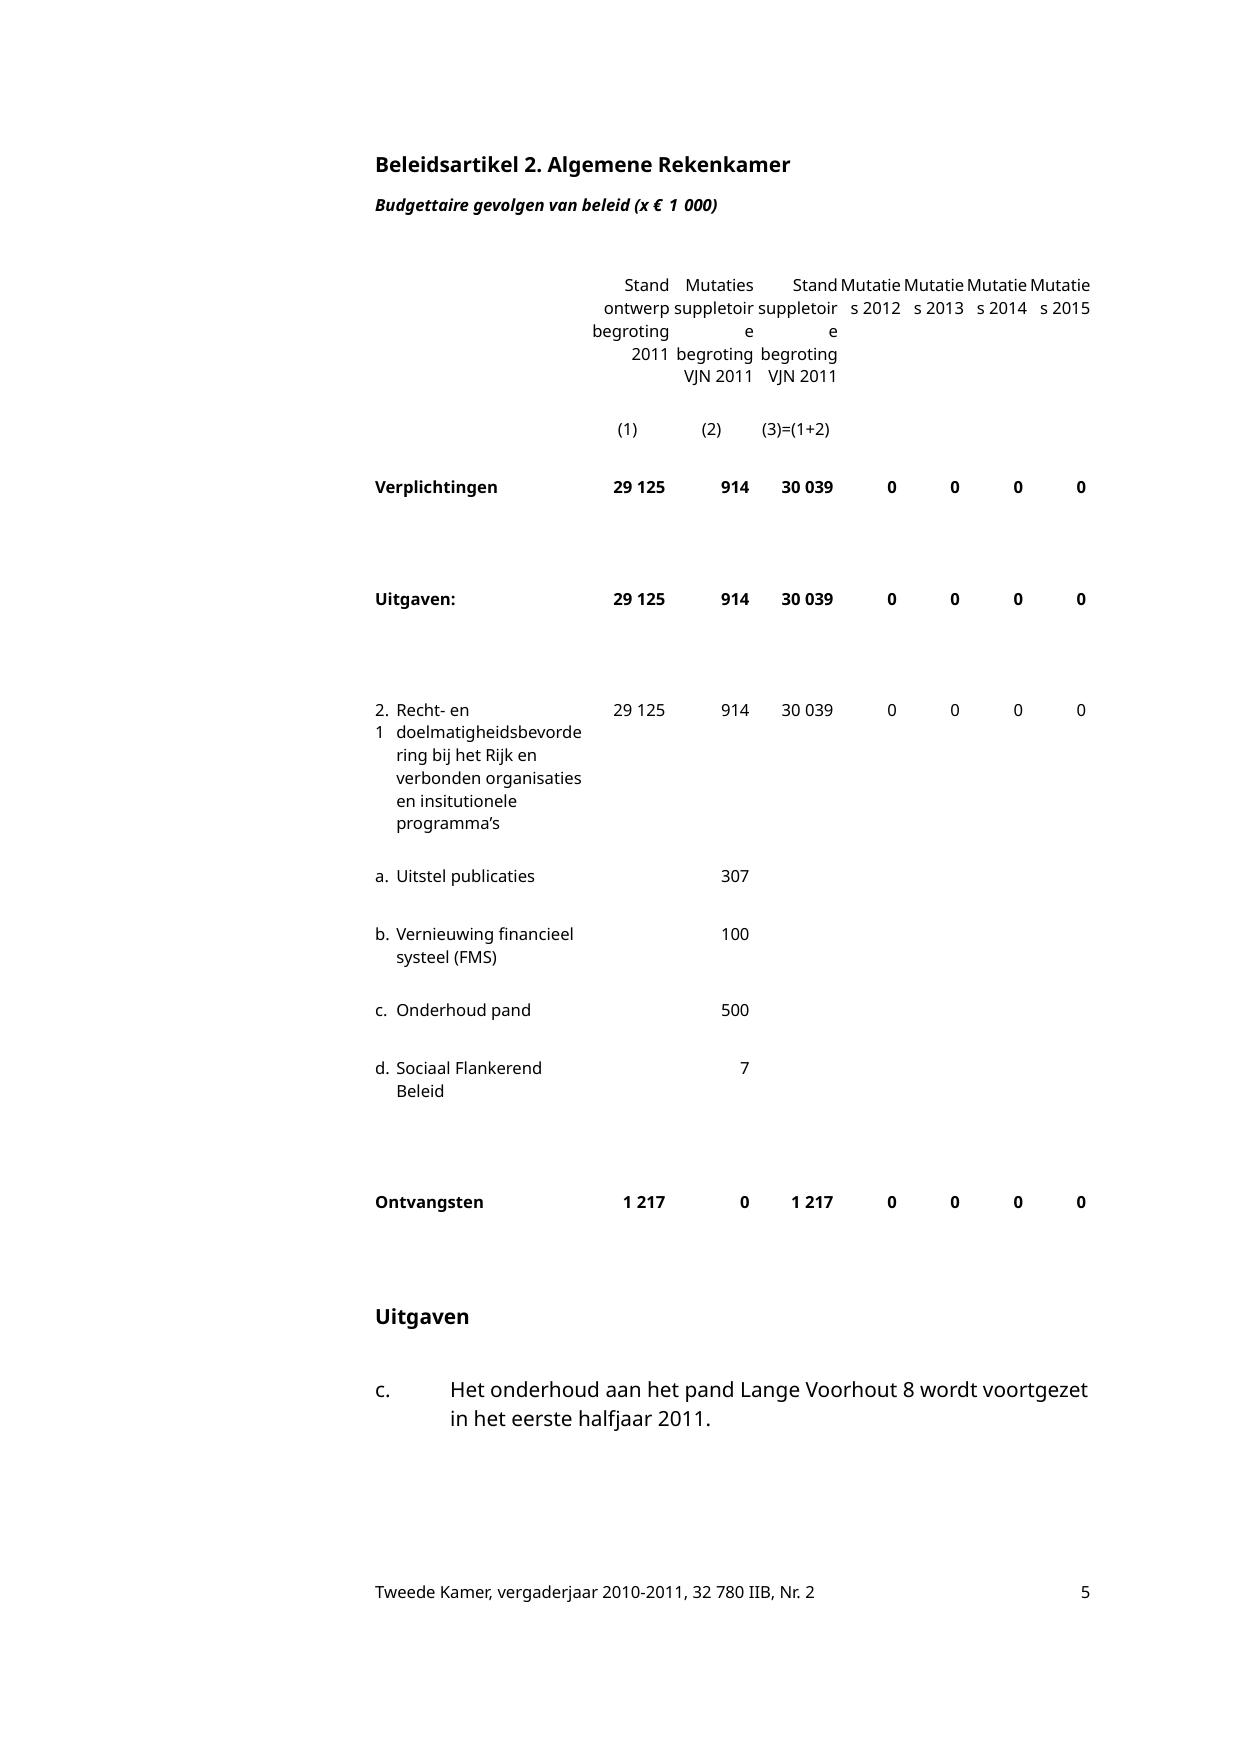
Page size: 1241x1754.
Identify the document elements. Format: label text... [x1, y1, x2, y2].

table_cell [754, 1132, 838, 1191]
table_cell [396, 418, 585, 476]
table_cell [901, 418, 964, 476]
table_cell 0 [901, 1191, 964, 1243]
table_cell [1027, 865, 1090, 923]
table_cell 29 125 [585, 698, 669, 864]
table_header Mutaties 2012 [838, 274, 901, 418]
table_cell [396, 1132, 585, 1191]
table_cell [964, 418, 1027, 476]
table_cell Recht- en doelmatigheidsbevordering bij het Rijk en verbonden organisaties en insitutionele programma’s [396, 698, 585, 864]
table_cell 0 [1027, 476, 1090, 529]
table_cell 1 217 [754, 1191, 838, 1243]
table_cell [754, 865, 838, 923]
table_cell Onderhoud pand [396, 999, 585, 1057]
table_cell [964, 865, 1027, 923]
table_cell [901, 640, 964, 698]
table_cell [754, 1057, 838, 1132]
table_cell [838, 923, 901, 998]
table_cell [585, 923, 669, 998]
table_cell [838, 1057, 901, 1132]
table_cell [964, 1132, 1027, 1191]
table_cell [1027, 1057, 1090, 1132]
table_cell 30 039 [754, 587, 838, 640]
table_cell 0 [964, 698, 1027, 864]
table_cell [375, 640, 396, 698]
table_cell 30 039 [754, 476, 838, 529]
table_cell [754, 529, 838, 587]
table_cell [901, 923, 964, 998]
text Uitgaven [375, 1302, 1090, 1330]
list Het onderhoud aan het pand Lange Voorhout 8 wordt voortgezet in het eerste halfjaar 2011. [375, 1375, 1090, 1432]
table_cell 7 [669, 1057, 753, 1132]
table_cell 307 [669, 865, 753, 923]
table_cell 0 [964, 1191, 1027, 1243]
table_cell 0 [838, 1191, 901, 1243]
table_header Mutaties 2014 [964, 274, 1027, 418]
table_cell [375, 529, 396, 587]
table_header [396, 274, 585, 418]
table_cell [1027, 1132, 1090, 1191]
table_cell 0 [838, 698, 901, 864]
table_cell [585, 1132, 669, 1191]
table_cell 29 125 [585, 587, 669, 640]
table_cell 30 039 [754, 698, 838, 864]
table_cell [669, 1132, 753, 1191]
table_cell (2) [669, 418, 753, 476]
table_header Mutaties 2015 [1027, 274, 1090, 418]
table_cell [964, 529, 1027, 587]
table_cell [901, 529, 964, 587]
table_cell 0 [901, 476, 964, 529]
table_cell [375, 1132, 396, 1191]
table_cell [669, 640, 753, 698]
table_cell 914 [669, 698, 753, 864]
table_cell b. [375, 923, 396, 998]
table_cell [838, 999, 901, 1057]
table_cell (1) [585, 418, 669, 476]
table_cell [669, 529, 753, 587]
table_cell 0 [1027, 1191, 1090, 1243]
table_cell [838, 640, 901, 698]
table_cell Uitgaven: [375, 587, 585, 640]
table_cell 0 [901, 698, 964, 864]
table_cell [901, 1057, 964, 1132]
table_cell [964, 640, 1027, 698]
table_cell Uitstel publicaties [396, 865, 585, 923]
table_cell c. [375, 999, 396, 1057]
table_cell [585, 999, 669, 1057]
table_cell [396, 640, 585, 698]
table_cell [838, 418, 901, 476]
table_cell 1 217 [585, 1191, 669, 1243]
table_cell Sociaal Flankerend Beleid [396, 1057, 585, 1132]
table_cell 914 [669, 587, 753, 640]
table_cell [838, 865, 901, 923]
table_cell [585, 529, 669, 587]
table_cell 0 [838, 587, 901, 640]
table_cell [396, 529, 585, 587]
table_cell [754, 640, 838, 698]
table_cell [964, 1057, 1027, 1132]
table_cell 0 [901, 587, 964, 640]
table_cell d. [375, 1057, 396, 1132]
text Beleidsartikel 2. Algemene Rekenkamer [375, 150, 1090, 178]
table_cell [375, 418, 396, 476]
table_cell [754, 999, 838, 1057]
table_cell (3)=(1+2) [754, 418, 838, 476]
table_cell [1027, 529, 1090, 587]
table_cell [585, 865, 669, 923]
table_cell [901, 999, 964, 1057]
table_cell [754, 923, 838, 998]
table_cell [901, 865, 964, 923]
table_header Mutaties 2013 [901, 274, 964, 418]
text Budgettaire gevolgen van beleid (x € 1 000) [375, 193, 1090, 216]
table_cell Verplichtingen [375, 476, 585, 529]
table_cell 0 [964, 476, 1027, 529]
table_cell [901, 1132, 964, 1191]
table_cell 29 125 [585, 476, 669, 529]
table_header Stand suppletoire begroting VJN 2011 [754, 274, 838, 418]
table_cell 0 [964, 587, 1027, 640]
table_cell 100 [669, 923, 753, 998]
table_cell 0 [838, 476, 901, 529]
table_cell 500 [669, 999, 753, 1057]
table_cell Vernieuwing financieel systeel (FMS) [396, 923, 585, 998]
table_cell [585, 1057, 669, 1132]
table_cell [964, 999, 1027, 1057]
table_cell 2.1 [375, 698, 396, 864]
table_header Mutaties suppletoire begroting VJN 2011 [669, 274, 753, 418]
table_cell Ontvangsten [375, 1191, 585, 1243]
table_cell [838, 1132, 901, 1191]
table_cell 0 [669, 1191, 753, 1243]
table_header [375, 274, 396, 418]
table_cell [1027, 999, 1090, 1057]
table_cell 0 [1027, 698, 1090, 864]
table_cell [964, 923, 1027, 998]
table_cell [1027, 923, 1090, 998]
table_header Stand ontwerp begroting 2011 [585, 274, 669, 418]
table_cell [838, 529, 901, 587]
table_cell [1027, 640, 1090, 698]
table_cell [585, 640, 669, 698]
table_cell 0 [1027, 587, 1090, 640]
table_cell [1027, 418, 1090, 476]
table_cell a. [375, 865, 396, 923]
table_cell 914 [669, 476, 753, 529]
